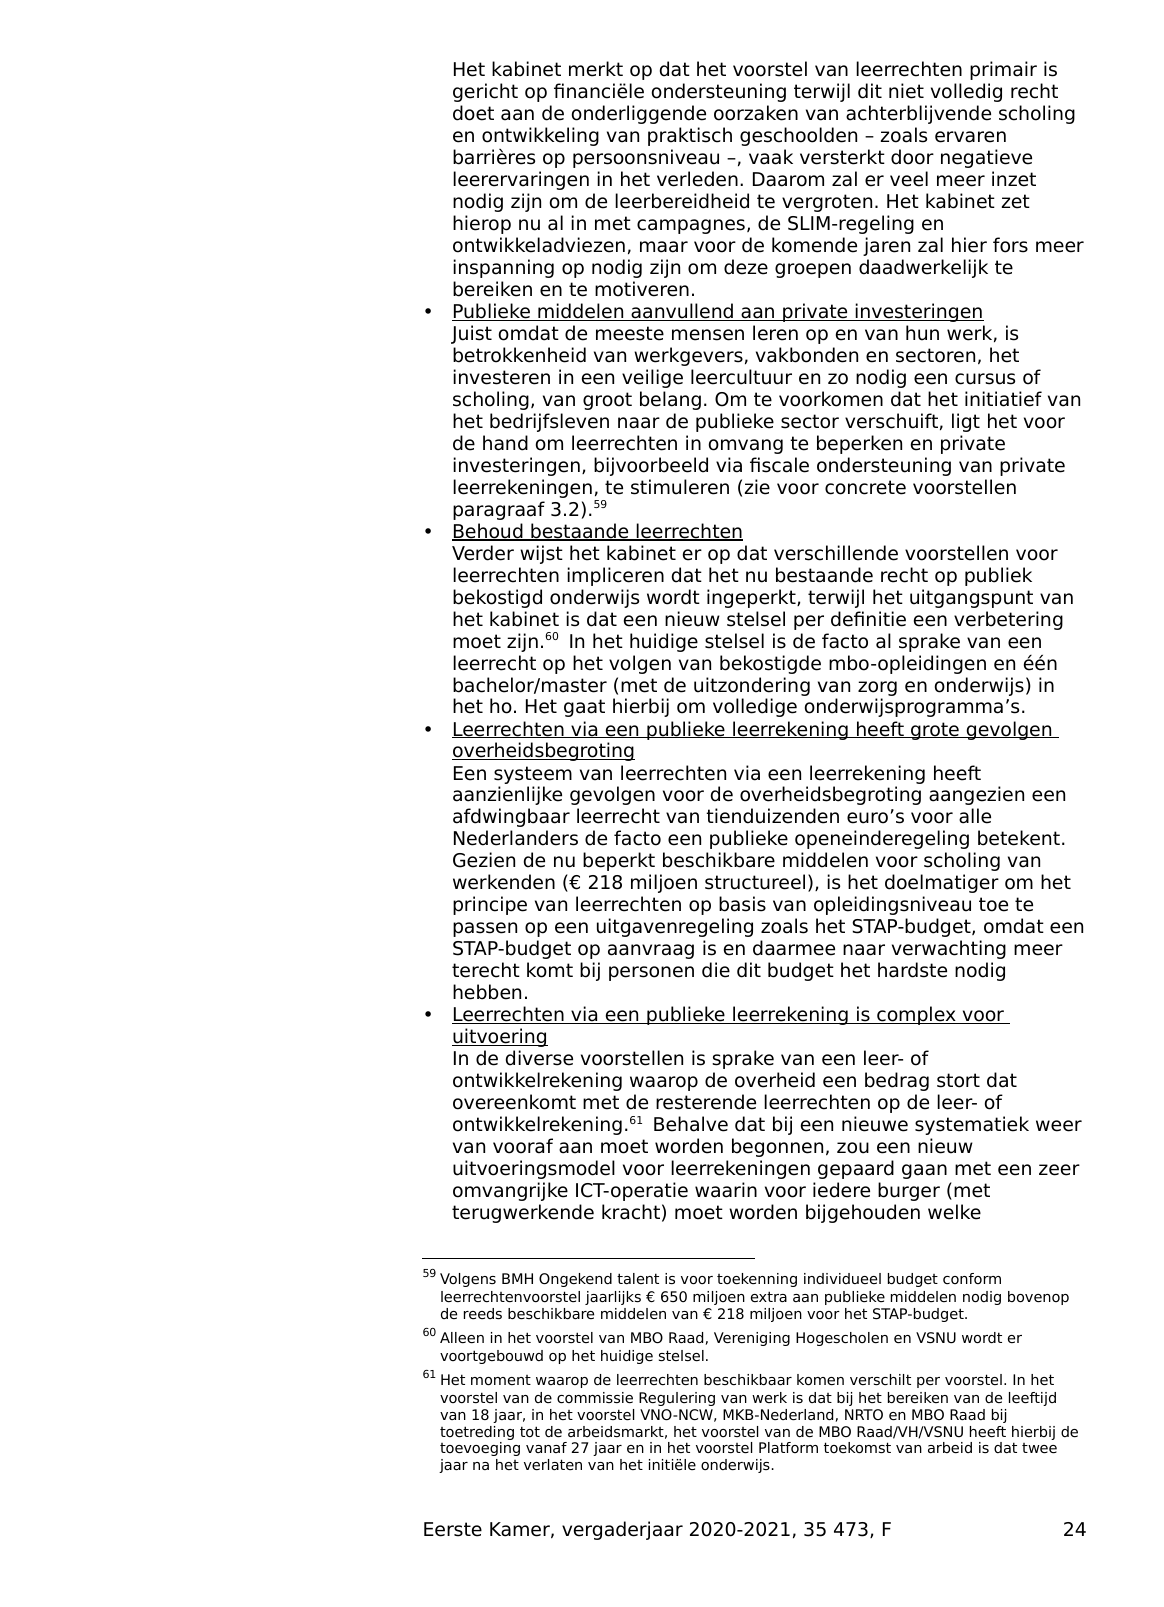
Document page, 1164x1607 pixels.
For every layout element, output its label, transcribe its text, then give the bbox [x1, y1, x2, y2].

text Een systeem van leerrechten via een leerrekening heeft aanzienlijke gevolgen voor de overheidsbegroting aangezien een afdwingbaar leerrecht van tienduizenden euro’s voor alle Nederlanders de facto een publieke openeinderegeling betekent. Gezien de nu beperkt beschikbare middelen voor scholing van werkenden (€ 218 miljoen structureel), is het doelmatiger om het principe van leerrechten op basis van opleidingsniveau toe te passen op een uitgavenregeling zoals het STAP-budget, omdat een STAP-budget op aanvraag is en daarmee naar verwachting meer terecht komt bij personen die dit budget het hardste nodig hebben. [452, 762, 1087, 1004]
text Het kabinet merkt op dat het voorstel van leerrechten primair is gericht op financiële ondersteuning terwijl dit niet volledig recht doet aan de onderliggende oorzaken van achterblijvende scholing en ontwikkeling van praktisch geschoolden – zoals ervaren barrières op persoonsniveau –, vaak versterkt door negatieve leerervaringen in het verleden. Daarom zal er veel meer inzet nodig zijn om de leerbereidheid te vergroten. Het kabinet zet hierop nu al in met campagnes, de SLIM-regeling en ontwikkeladviezen, maar voor de komende jaren zal hier fors meer inspanning op nodig zijn om deze groepen daadwerkelijk te bereiken en te motiveren. [452, 59, 1087, 301]
text Juist omdat de meeste mensen leren op en van hun werk, is betrokkenheid van werkgevers, vakbonden en sectoren, het investeren in een veilige leercultuur en zo nodig een cursus of scholing, van groot belang. Om te voorkomen dat het initiatief van het bedrijfsleven naar de publieke sector verschuift, ligt het voor de hand om leerrechten in omvang te beperken en private investeringen, bijvoorbeeld via fiscale ondersteuning van private leerrekeningen, te stimuleren (zie voor concrete voorstellen paragraaf 3.2). [452, 323, 1087, 521]
text Alleen in het voorstel van MBO Raad, Vereniging Hogescholen en VSNU wordt er voortgebouwd op het huidige stelsel. [422, 1326, 1087, 1365]
text • Behoud bestaande leerrechten [422, 521, 1087, 543]
text • Leerrechten via een publieke leerrekening heeft grote gevolgen overheidsbegroting [422, 718, 1087, 762]
text Het moment waarop de leerrechten beschikbaar komen verschilt per voorstel. In het voorstel van de commissie Regulering van werk is dat bij het bereiken van de leeftijd van 18 jaar, in het voorstel VNO-NCW, MKB-Nederland, NRTO en MBO Raad bij toetreding tot de arbeidsmarkt, het voorstel van de MBO Raad/VH/VSNU heeft hierbij de toevoeging vanaf 27 jaar en in het voorstel Platform toekomst van arbeid is dat twee jaar na het verlaten van het initiële onderwijs. [422, 1368, 1087, 1474]
text • Leerrechten via een publieke leerrekening is complex voor uitvoering [422, 1004, 1087, 1048]
text • Publieke middelen aanvullend aan private investeringen [422, 301, 1087, 323]
text Volgens BMH Ongekend talent is voor toekenning individueel budget conform leerrechtenvoorstel jaarlijks € 650 miljoen extra aan publieke middelen nodig bovenop de reeds beschikbare middelen van € 218 miljoen voor het STAP-budget. [422, 1267, 1087, 1323]
text Verder wijst het kabinet er op dat verschillende voorstellen voor leerrechten impliceren dat het nu bestaande recht op publiek bekostigd onderwijs wordt ingeperkt, terwijl het uitgangspunt van het kabinet is dat een nieuw stelsel per definitie een verbetering moet zijn. In het huidige stelsel is de facto al sprake van een leerrecht op het volgen van bekostigde mbo-opleidingen en één bachelor/master (met de uitzondering van zorg en onderwijs) in het ho. Het gaat hierbij om volledige onderwijsprogramma’s. [452, 543, 1087, 718]
text In de diverse voorstellen is sprake van een leer- of ontwikkelrekening waarop de overheid een bedrag stort dat overeenkomt met de resterende leerrechten op de leer- of ontwikkelrekening. Behalve dat bij een nieuwe systematiek weer van vooraf aan moet worden begonnen, zou een nieuw uitvoeringsmodel voor leerrekeningen gepaard gaan met een zeer omvangrijke ICT-operatie waarin voor iedere burger (met terugwerkende kracht) moet worden bijgehouden welke [452, 1048, 1087, 1224]
